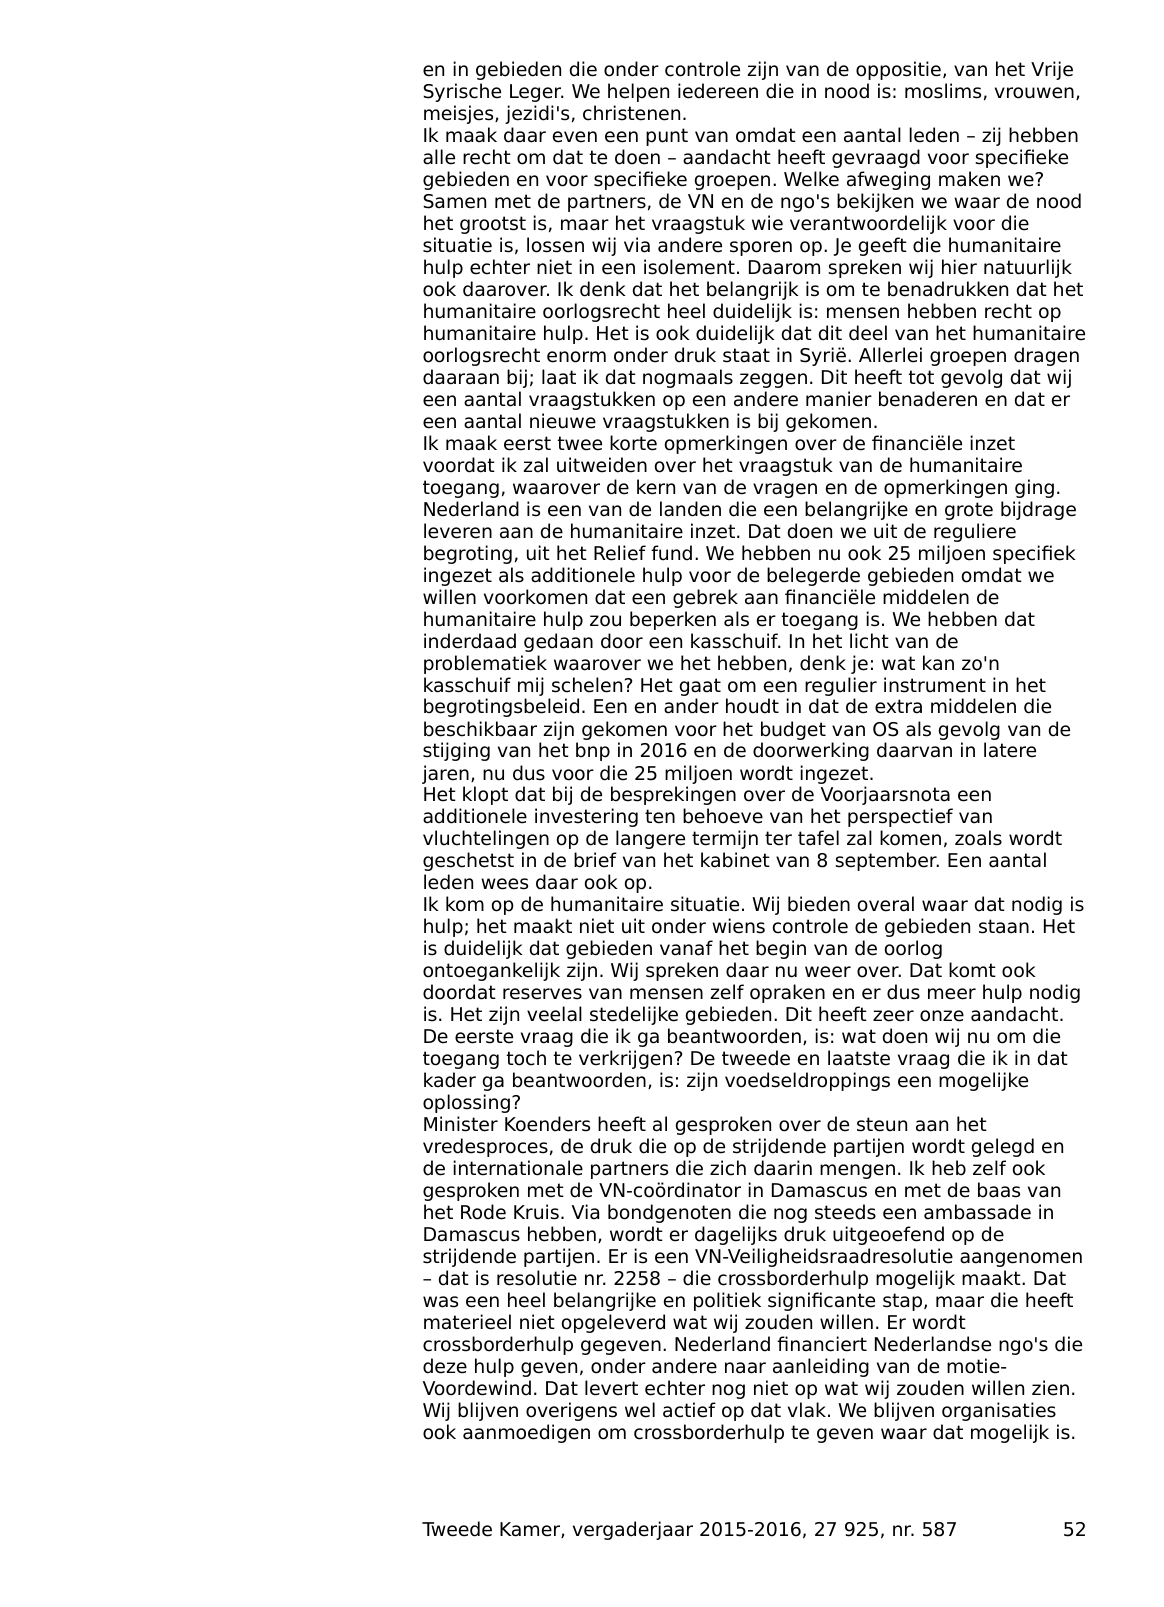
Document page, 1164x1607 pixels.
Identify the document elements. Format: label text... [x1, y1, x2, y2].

text en in gebieden die onder controle zijn van de oppositie, van het Vrije Syrische Leger. We helpen iedereen die in nood is: moslims, vrouwen, meisjes, jezidi's, christenen. [422, 59, 1087, 125]
text Ik maak eerst twee korte opmerkingen over de financiële inzet voordat ik zal uitweiden over het vraagstuk van de humanitaire toegang, waarover de kern van de vragen en de opmerkingen ging. Nederland is een van de landen die een belangrijke en grote bijdrage leveren aan de humanitaire inzet. Dat doen we uit de reguliere begroting, uit het Relief fund. We hebben nu ook 25 miljoen specifiek ingezet als additionele hulp voor de belegerde gebieden omdat we willen voorkomen dat een gebrek aan financiële middelen de humanitaire hulp zou beperken als er toegang is. We hebben dat inderdaad gedaan door een kasschuif. In het licht van de problematiek waarover we het hebben, denk je: wat kan zo'n kasschuif mij schelen? Het gaat om een regulier instrument in het begrotingsbeleid. Een en ander houdt in dat de extra middelen die beschikbaar zijn gekomen voor het budget van OS als gevolg van de stijging van het bnp in 2016 en de doorwerking daarvan in latere jaren, nu dus voor die 25 miljoen wordt ingezet. [422, 433, 1087, 784]
text Ik kom op de humanitaire situatie. Wij bieden overal waar dat nodig is hulp; het maakt niet uit onder wiens controle de gebieden staan. Het is duidelijk dat gebieden vanaf het begin van de oorlog ontoegankelijk zijn. Wij spreken daar nu weer over. Dat komt ook doordat reserves van mensen zelf opraken en er dus meer hulp nodig is. Het zijn veelal stedelijke gebieden. Dit heeft zeer onze aandacht. De eerste vraag die ik ga beantwoorden, is: wat doen wij nu om die toegang toch te verkrijgen? De tweede en laatste vraag die ik in dat kader ga beantwoorden, is: zijn voedseldroppings een mogelijke oplossing? [422, 894, 1087, 1114]
text Ik maak daar even een punt van omdat een aantal leden – zij hebben alle recht om dat te doen – aandacht heeft gevraagd voor specifieke gebieden en voor specifieke groepen. Welke afweging maken we? Samen met de partners, de VN en de ngo's bekijken we waar de nood het grootst is, maar het vraagstuk wie verantwoordelijk voor die situatie is, lossen wij via andere sporen op. Je geeft die humanitaire hulp echter niet in een isolement. Daarom spreken wij hier natuurlijk ook daarover. Ik denk dat het belangrijk is om te benadrukken dat het humanitaire oorlogsrecht heel duidelijk is: mensen hebben recht op humanitaire hulp. Het is ook duidelijk dat dit deel van het humanitaire oorlogsrecht enorm onder druk staat in Syrië. Allerlei groepen dragen daaraan bij; laat ik dat nogmaals zeggen. Dit heeft tot gevolg dat wij een aantal vraagstukken op een andere manier benaderen en dat er een aantal nieuwe vraagstukken is bij gekomen. [422, 125, 1087, 433]
text Het klopt dat bij de besprekingen over de Voorjaarsnota een additionele investering ten behoeve van het perspectief van vluchtelingen op de langere termijn ter tafel zal komen, zoals wordt geschetst in de brief van het kabinet van 8 september. Een aantal leden wees daar ook op. [422, 784, 1087, 894]
text Minister Koenders heeft al gesproken over de steun aan het vredesproces, de druk die op de strijdende partijen wordt gelegd en de internationale partners die zich daarin mengen. Ik heb zelf ook gesproken met de VN-coördinator in Damascus en met de baas van het Rode Kruis. Via bondgenoten die nog steeds een ambassade in Damascus hebben, wordt er dagelijks druk uitgeoefend op de strijdende partijen. Er is een VN-Veiligheidsraadresolutie aangenomen – dat is resolutie nr. 2258 – die crossborderhulp mogelijk maakt. Dat was een heel belangrijke en politiek significante stap, maar die heeft materieel niet opgeleverd wat wij zouden willen. Er wordt crossborderhulp gegeven. Nederland financiert Nederlandse ngo's die deze hulp geven, onder andere naar aanleiding van de motie-Voordewind. Dat levert echter nog niet op wat wij zouden willen zien. Wij blijven overigens wel actief op dat vlak. We blijven organisaties ook aanmoedigen om crossborderhulp te geven waar dat mogelijk is. [422, 1114, 1087, 1444]
